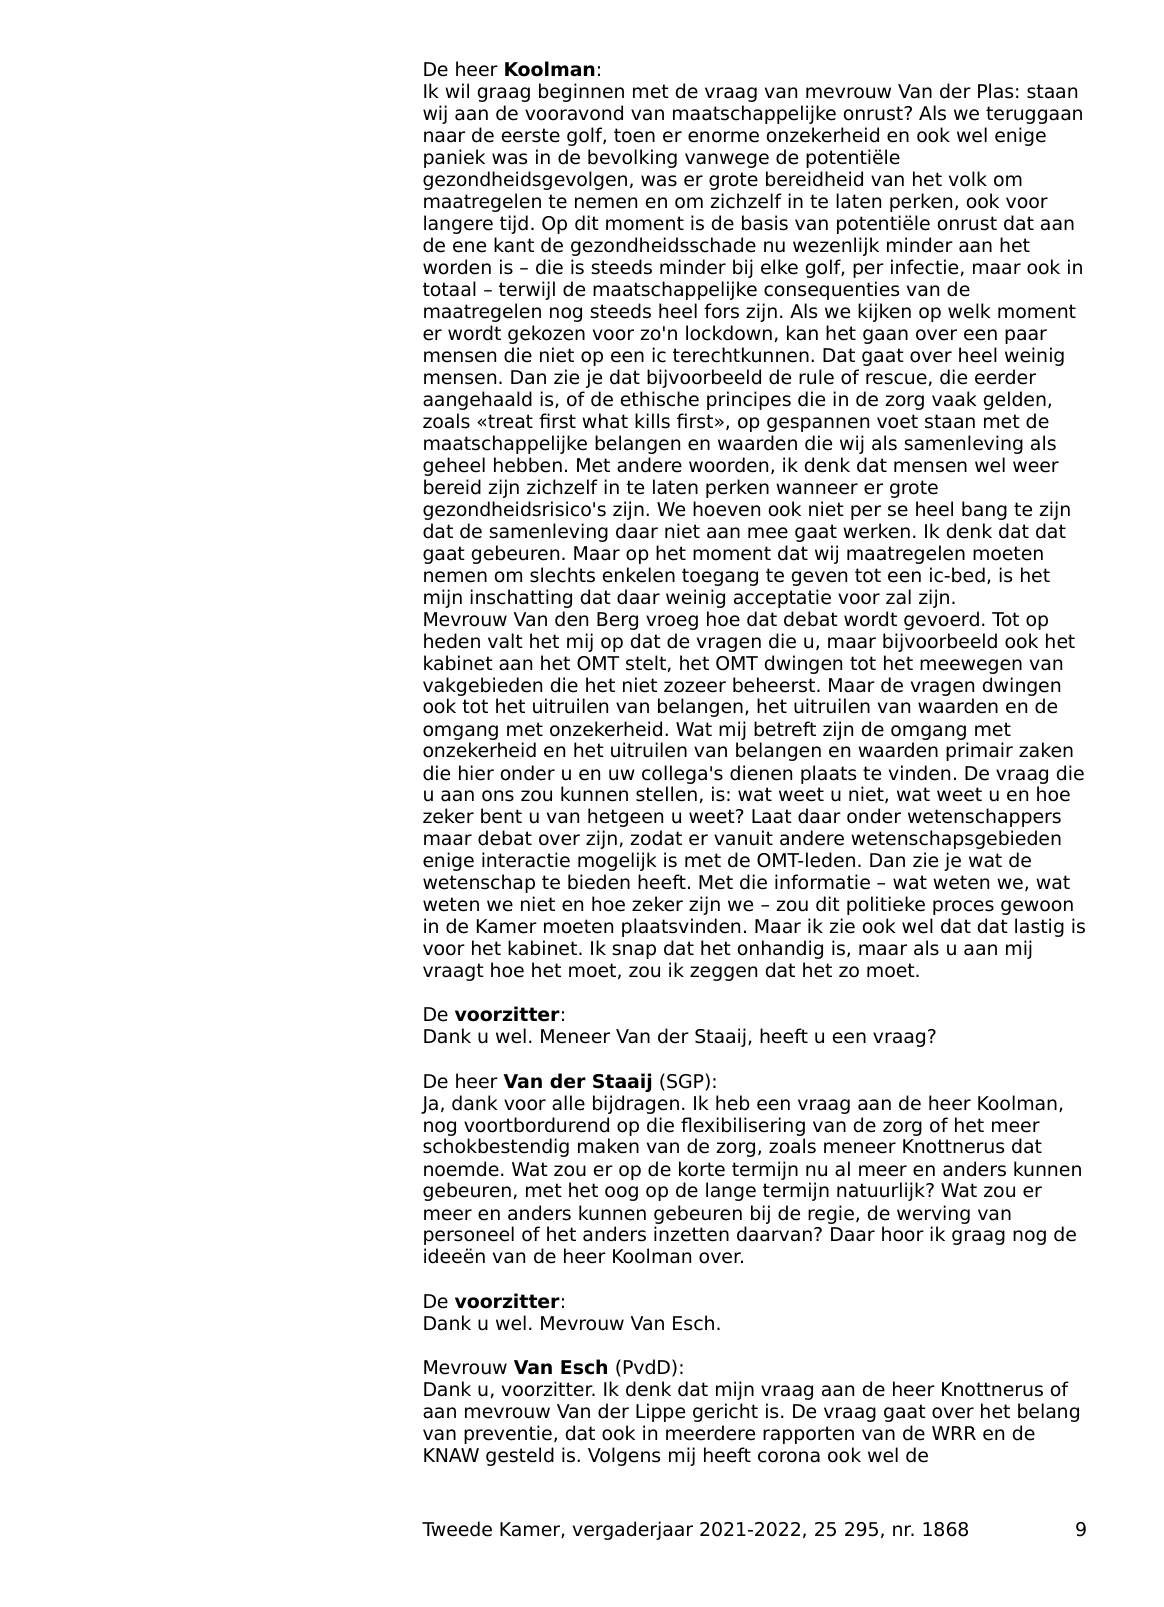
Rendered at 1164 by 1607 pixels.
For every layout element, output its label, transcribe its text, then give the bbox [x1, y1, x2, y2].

text Mevrouw Van den Berg vroeg hoe dat debat wordt gevoerd. Tot op heden valt het mij op dat de vragen die u, maar bijvoorbeeld ook het kabinet aan het OMT stelt, het OMT dwingen tot het meewegen van vakgebieden die het niet zozeer beheerst. Maar de vragen dwingen ook tot het uitruilen van belangen, het uitruilen van waarden en de omgang met onzekerheid. Wat mij betreft zijn de omgang met onzekerheid en het uitruilen van belangen en waarden primair zaken die hier onder u en uw collega's dienen plaats te vinden. De vraag die u aan ons zou kunnen stellen, is: wat weet u niet, wat weet u en hoe zeker bent u van hetgeen u weet? Laat daar onder wetenschappers maar debat over zijn, zodat er vanuit andere wetenschapsgebieden enige interactie mogelijk is met de OMT-leden. Dan zie je wat de wetenschap te bieden heeft. Met die informatie – wat weten we, wat weten we niet en hoe zeker zijn we – zou dit politieke proces gewoon in de Kamer moeten plaatsvinden. Maar ik zie ook wel dat dat lastig is voor het kabinet. Ik snap dat het onhandig is, maar als u aan mij vraagt hoe het moet, zou ik zeggen dat het zo moet. [422, 608, 1087, 982]
text De voorzitter: [422, 1004, 1087, 1026]
text De heer Koolman: [422, 59, 1087, 81]
text Dank u wel. Meneer Van der Staaij, heeft u een vraag? [422, 1026, 1087, 1048]
text De voorzitter: [422, 1291, 1087, 1312]
text Dank u wel. Mevrouw Van Esch. [422, 1312, 1087, 1334]
text Ik wil graag beginnen met de vraag van mevrouw Van der Plas: staan wij aan de vooravond van maatschappelijke onrust? Als we teruggaan naar de eerste golf, toen er enorme onzekerheid en ook wel enige paniek was in de bevolking vanwege de potentiële gezondheidsgevolgen, was er grote bereidheid van het volk om maatregelen te nemen en om zichzelf in te laten perken, ook voor langere tijd. Op dit moment is de basis van potentiële onrust dat aan de ene kant de gezondheidsschade nu wezenlijk minder aan het worden is – die is steeds minder bij elke golf, per infectie, maar ook in totaal – terwijl de maatschappelijke consequenties van de maatregelen nog steeds heel fors zijn. Als we kijken op welk moment er wordt gekozen voor zo'n lockdown, kan het gaan over een paar mensen die niet op een ic terechtkunnen. Dat gaat over heel weinig mensen. Dan zie je dat bijvoorbeeld de rule of rescue, die eerder aangehaald is, of de ethische principes die in de zorg vaak gelden, zoals «treat first what kills first», op gespannen voet staan met de maatschappelijke belangen en waarden die wij als samenleving als geheel hebben. Met andere woorden, ik denk dat mensen wel weer bereid zijn zichzelf in te laten perken wanneer er grote gezondheidsrisico's zijn. We hoeven ook niet per se heel bang te zijn dat de samenleving daar niet aan mee gaat werken. Ik denk dat dat gaat gebeuren. Maar op het moment dat wij maatregelen moeten nemen om slechts enkelen toegang te geven tot een ic-bed, is het mijn inschatting dat daar weinig acceptatie voor zal zijn. [422, 81, 1087, 608]
text De heer Van der Staaij (SGP): [422, 1071, 1087, 1092]
text Mevrouw Van Esch (PvdD): [422, 1357, 1087, 1379]
text Ja, dank voor alle bijdragen. Ik heb een vraag aan de heer Koolman, nog voortbordurend op die flexibilisering van de zorg of het meer schokbestendig maken van de zorg, zoals meneer Knottnerus dat noemde. Wat zou er op de korte termijn nu al meer en anders kunnen gebeuren, met het oog op de lange termijn natuurlijk? Wat zou er meer en anders kunnen gebeuren bij de regie, de werving van personeel of het anders inzetten daarvan? Daar hoor ik graag nog de ideeën van de heer Koolman over. [422, 1092, 1087, 1268]
text Dank u, voorzitter. Ik denk dat mijn vraag aan de heer Knottnerus of aan mevrouw Van der Lippe gericht is. De vraag gaat over het belang van preventie, dat ook in meerdere rapporten van de WRR en de KNAW gesteld is. Volgens mij heeft corona ook wel de [422, 1379, 1087, 1467]
